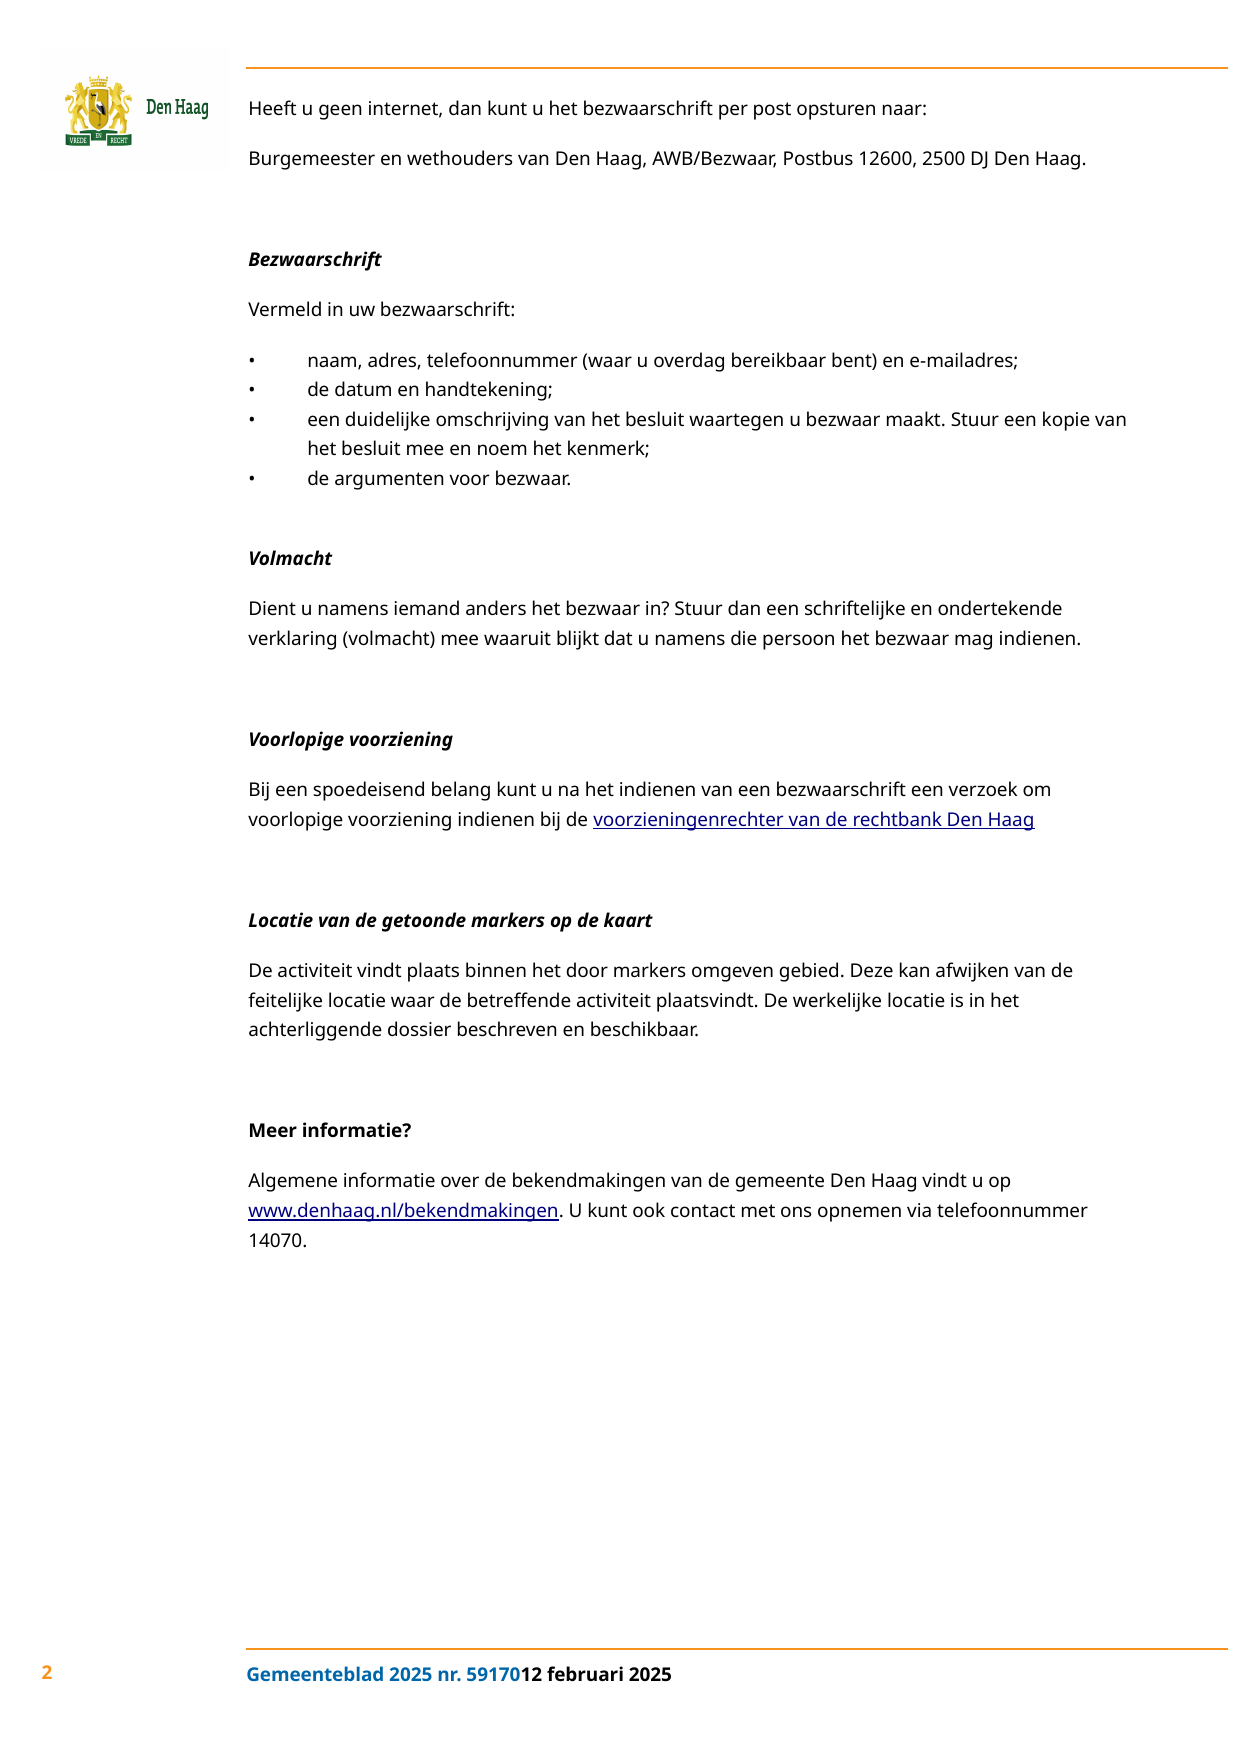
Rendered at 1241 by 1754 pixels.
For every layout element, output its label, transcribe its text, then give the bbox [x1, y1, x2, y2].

text Bezwaarschrift [248, 246, 1152, 272]
list de datum en handtekening; [248, 376, 1152, 402]
text De activiteit vindt plaats binnen het door markers omgeven gebied. Deze kan afwijken van de feitelijke locatie waar de betreffende activiteit plaatsvindt. De werkelijke locatie is in het achterliggende dossier beschreven en beschikbaar. [248, 957, 1152, 1042]
picture [41, 47, 231, 172]
text Locatie van de getoonde markers op de kaart [248, 907, 1152, 933]
text Heeft u geen internet, dan kunt u het bezwaarschrift per post opsturen naar: [248, 95, 1152, 121]
list naam, adres, telefoonnummer (waar u overdag bereikbaar bent) en e-mailadres; [248, 347, 1152, 373]
text Volmacht [248, 545, 1152, 571]
text Burgemeester en wethouders van Den Haag, AWB/Bezwaar, Postbus 12600, 2500 DJ Den Haag. [248, 145, 1152, 171]
list de argumenten voor bezwaar. [248, 465, 1152, 491]
text Algemene informatie over de bekendmakingen van de gemeente Den Haag vindt u op www.denhaag.nl/bekendmakingen. U kunt ook contact met ons opnemen via telefoonnummer 14070. [248, 1168, 1152, 1253]
text Dient u namens iemand anders het bezwaar in? Stuur dan een schriftelijke en ondertekende verklaring (volmacht) mee waaruit blijkt dat u namens die persoon het bezwaar mag indienen. [248, 596, 1152, 651]
text Voorlopige voorziening [248, 726, 1152, 752]
list een duidelijke omschrijving van het besluit waartegen u bezwaar maakt. Stuur een kopie van het besluit mee en noem het kenmerk; [248, 406, 1152, 461]
text Bij een spoedeisend belang kunt u na het indienen van een bezwaarschrift een verzoek om voorlopige voorziening indienen bij de voorzieningenrechter van de rechtbank Den Haag [248, 776, 1152, 832]
text Vermeld in uw bezwaarschrift: [248, 296, 1152, 322]
text Meer informatie? [248, 1117, 1152, 1143]
